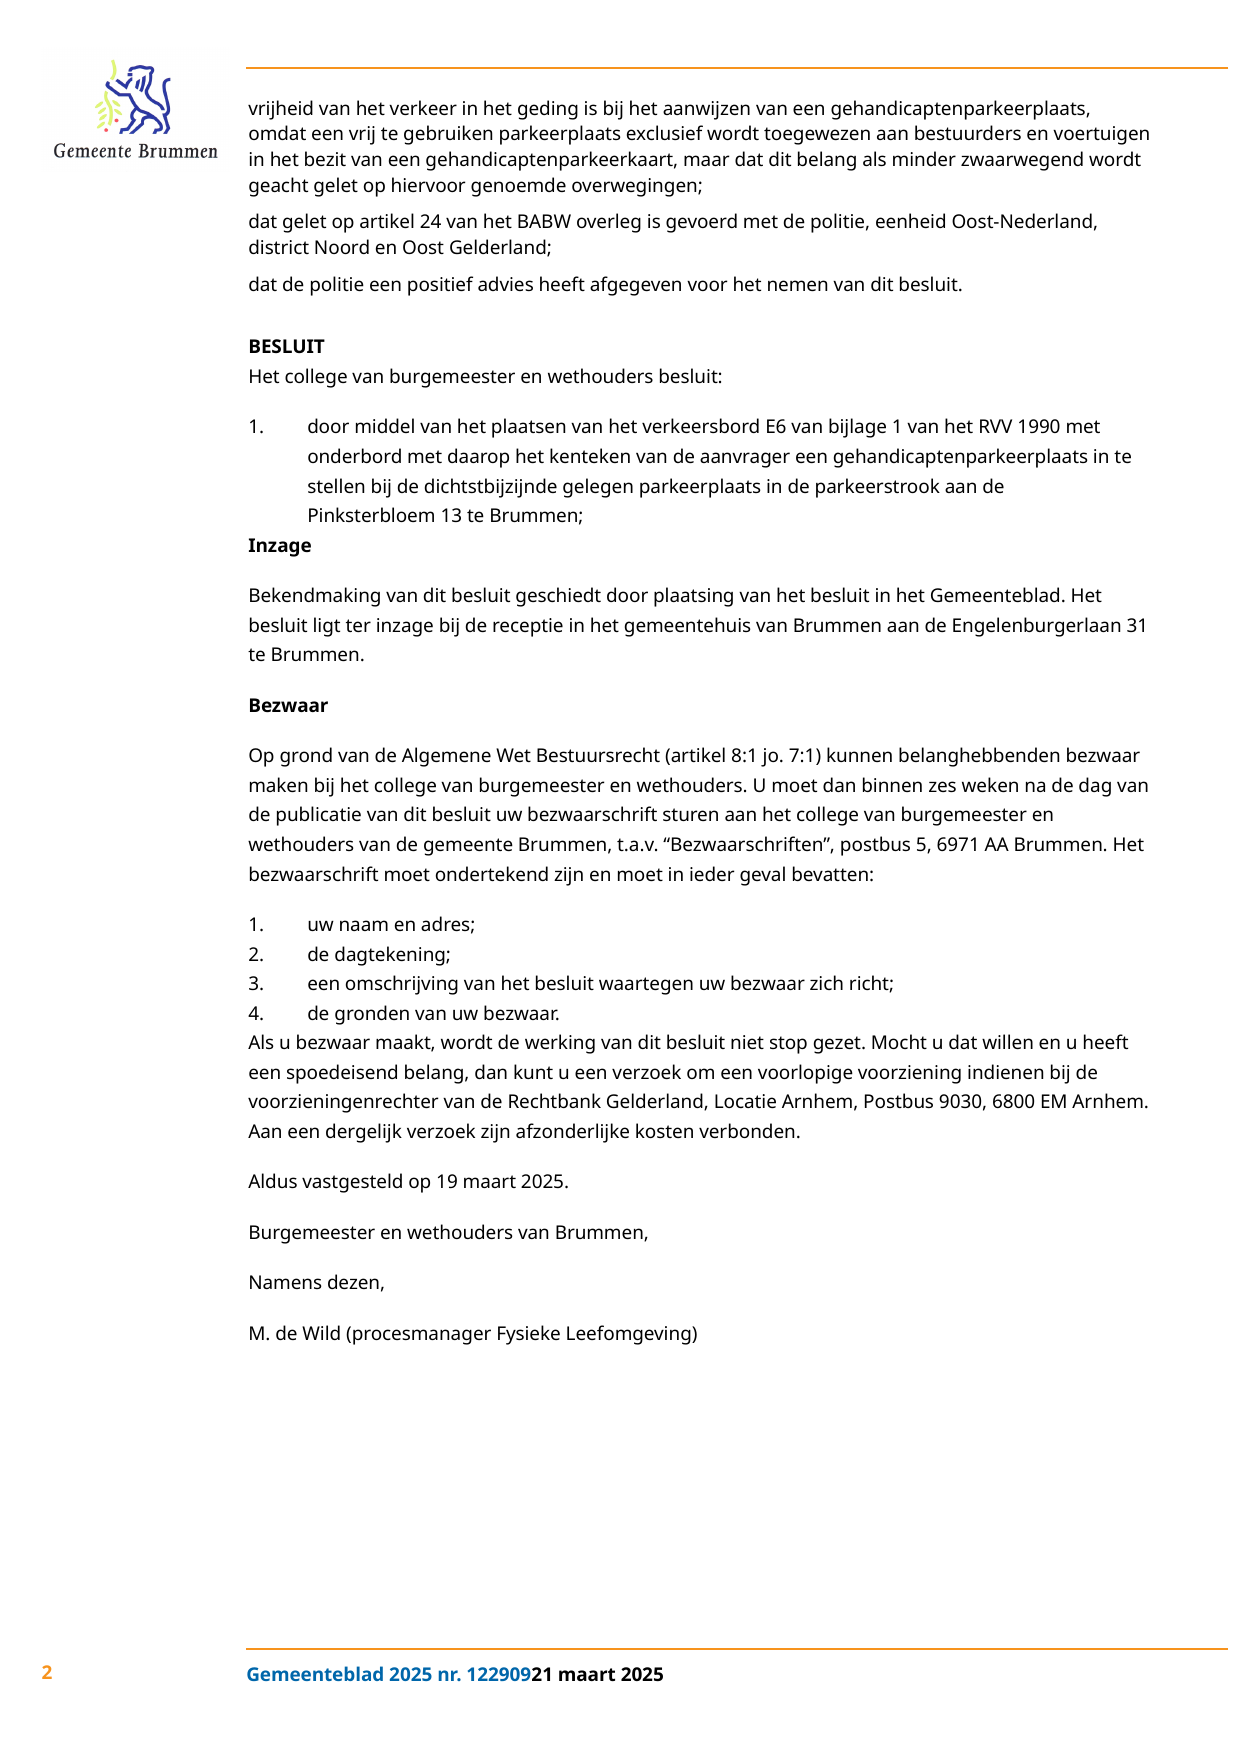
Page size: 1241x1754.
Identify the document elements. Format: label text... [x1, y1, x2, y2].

text Inzage [248, 532, 1152, 558]
text Aldus vastgesteld op 19 maart 2025. [248, 1169, 1152, 1194]
list de gronden van uw bezwaar. [248, 1000, 1152, 1026]
text Bezwaar [248, 692, 1152, 718]
list de dagtekening; [248, 941, 1152, 967]
list uw naam en adres; [248, 911, 1152, 937]
list een omschrijving van het besluit waartegen uw bezwaar zich richt; [248, 970, 1152, 996]
list door middel van het plaatsen van het verkeersbord E6 van bijlage 1 van het RVV 1990 met onderbord met daarop het kenteken van de aanvrager een gehandicaptenparkeerplaats in te stellen bij de dichtstbijzijnde gelegen parkeerplaats in de parkeerstrook aan de Pinksterbloem 13 te Brummen; [248, 414, 1152, 528]
text Het college van burgemeester en wethouders besluit: [248, 363, 1152, 389]
text Burgemeester en wethouders van Brummen, [248, 1219, 1152, 1245]
text Op grond van de Algemene Wet Bestuursrecht (artikel 8:1 jo. 7:1) kunnen belanghebbenden bezwaar maken bij het college van burgemeester en wethouders. U moet dan binnen zes weken na de dag van de publicatie van dit besluit uw bezwaarschrift sturen aan het college van burgemeester en wethouders van de gemeente Brummen, t.a.v. “Bezwaarschriften”, postbus 5, 6971 AA Brummen. Het bezwaarschrift moet ondertekend zijn en moet in ieder geval bevatten: [248, 742, 1152, 887]
text dat gelet op artikel 24 van het BABW overleg is gevoerd met de politie, eenheid Oost-Nederland, district Noord en Oost Gelderland; [248, 209, 1152, 260]
text BESLUIT [248, 334, 1152, 359]
picture [41, 47, 231, 172]
text vrijheid van het verkeer in het geding is bij het aanwijzen van een gehandicaptenparkeerplaats, omdat een vrij te gebruiken parkeerplaats exclusief wordt toegewezen aan bestuurders en voertuigen in het bezit van een gehandicaptenparkeerkaart, maar dat dit belang als minder zwaarwegend wordt geacht gelet op hiervoor genoemde overwegingen; [248, 95, 1152, 198]
text Als u bezwaar maakt, wordt de werking van dit besluit niet stop gezet. Mocht u dat willen en u heeft een spoedeisend belang, dan kunt u een verzoek om een voorlopige voorziening indienen bij de voorzieningenrechter van de Rechtbank Gelderland, Locatie Arnhem, Postbus 9030, 6800 EM Arnhem. Aan een dergelijk verzoek zijn afzonderlijke kosten verbonden. [248, 1029, 1152, 1144]
text Bekendmaking van dit besluit geschiedt door plaatsing van het besluit in het Gemeenteblad. Het besluit ligt ter inzage bij de receptie in het gemeentehuis van Brummen aan de Engelenburgerlaan 31 te Brummen. [248, 582, 1152, 667]
text Namens dezen, [248, 1269, 1152, 1295]
text dat de politie een positief advies heeft afgegeven voor het nemen van dit besluit. [248, 271, 1152, 297]
text M. de Wild (procesmanager Fysieke Leefomgeving) [248, 1320, 1152, 1346]
